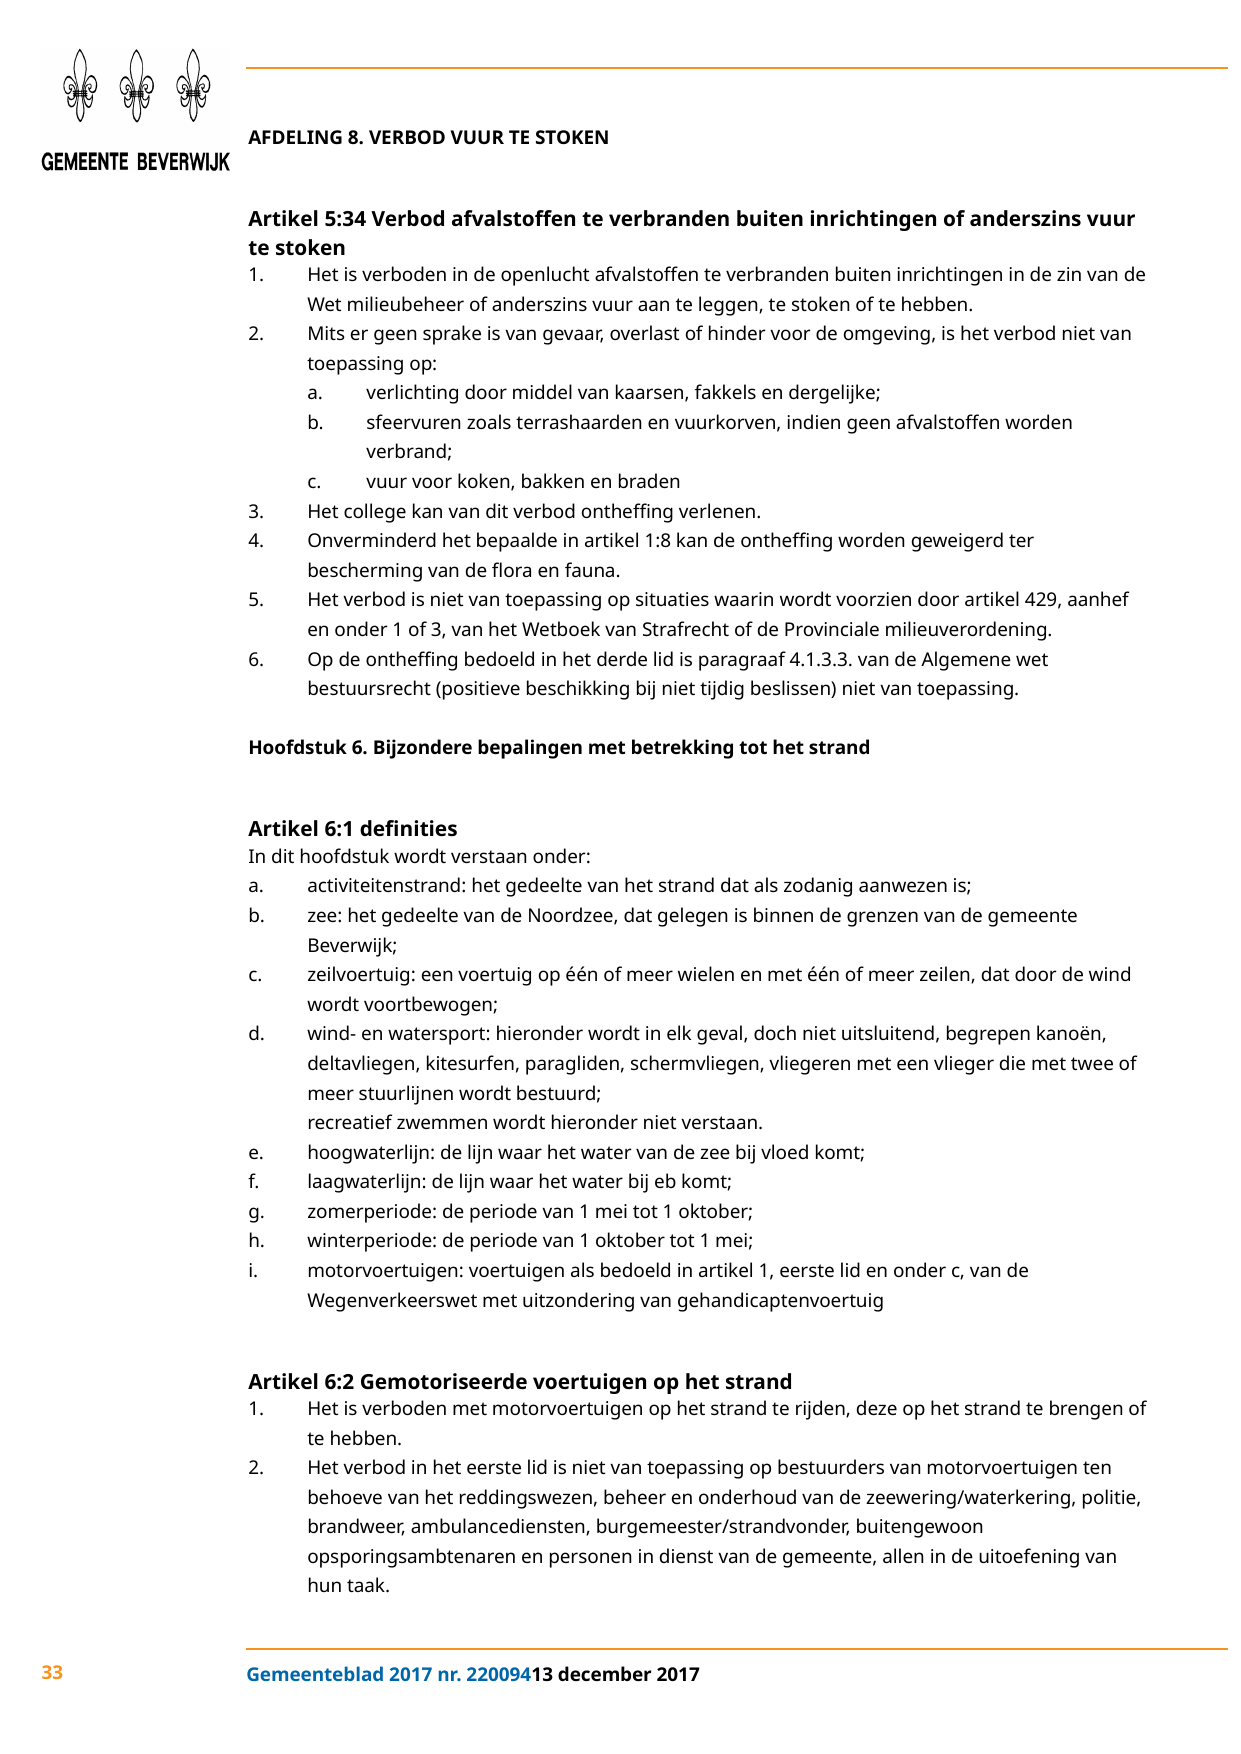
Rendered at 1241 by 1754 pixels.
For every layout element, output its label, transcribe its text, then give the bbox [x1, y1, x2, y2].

list Op de ontheffing bedoeld in het derde lid is paragraaf 4.1.3.3. van de Algemene wet bestuursrecht (positieve beschikking bij niet tijdig beslissen) niet van toepassing. [248, 646, 1152, 701]
list Het verbod in het eerste lid is niet van toepassing op bestuurders van motorvoertuigen ten behoeve van het reddingswezen, beheer en onderhoud van de zeewering/waterkering, politie, brandweer, ambulancediensten, burgemeester/strandvonder, buitengewoon opsporingsambtenaren en personen in dienst van de gemeente, allen in de uitoefening van hun taak. [248, 1454, 1152, 1598]
list Het college kan van dit verbod ontheffing verlenen. [248, 498, 1152, 524]
list Het is verboden in de openlucht afvalstoffen te verbranden buiten inrichtingen in de zin van de Wet milieubeheer of anderszins vuur aan te leggen, te stoken of te hebben. [248, 261, 1152, 317]
list motorvoertuigen: voertuigen als bedoeld in artikel 1, eerste lid en onder c, van de Wegenverkeerswet met uitzondering van gehandicaptenvoertuig [248, 1257, 1152, 1312]
list laagwaterlijn: de lijn waar het water bij eb komt; [248, 1168, 1152, 1194]
text Artikel 6:2 Gemotoriseerde voertuigen op het strand [248, 1367, 1152, 1395]
text Artikel 6:1 definities [248, 814, 1152, 843]
list Het is verboden met motorvoertuigen op het strand te rijden, deze op het strand te brengen of te hebben. [248, 1395, 1152, 1451]
text In dit hoofdstuk wordt verstaan onder: [248, 843, 1152, 869]
list verlichting door middel van kaarsen, fakkels en dergelijke; [307, 379, 1152, 405]
picture [41, 47, 231, 172]
list zee: het gedeelte van de Noordzee, dat gelegen is binnen de grenzen van de gemeente Beverwijk; [248, 902, 1152, 957]
list vuur voor koken, bakken en braden [307, 468, 1152, 494]
list winterperiode: de periode van 1 oktober tot 1 mei; [248, 1228, 1152, 1253]
list activiteitenstrand: het gedeelte van het strand dat als zodanig aanwezen is; [248, 873, 1152, 898]
text Artikel 5:34 Verbod afvalstoffen te verbranden buiten inrichtingen of anderszins vuur te stoken [248, 204, 1152, 261]
list hoogwaterlijn: de lijn waar het water van de zee bij vloed komt; [248, 1139, 1152, 1164]
text AFDELING 8. VERBOD VUUR TE STOKEN [248, 124, 1152, 150]
list recreatief zwemmen wordt hieronder niet verstaan. [248, 1109, 1152, 1135]
list zeilvoertuig: een voertuig op één of meer wielen en met één of meer zeilen, dat door de wind wordt voortbewogen; [248, 961, 1152, 1017]
text Hoofdstuk 6. Bijzondere bepalingen met betrekking tot het strand [248, 734, 1152, 760]
list Mits er geen sprake is van gevaar, overlast of hinder voor de omgeving, is het verbod niet van toepassing op: [248, 320, 1152, 376]
list Het verbod is niet van toepassing op situaties waarin wordt voorzien door artikel 429, aanhef en onder 1 of 3, van het Wetboek van Strafrecht of de Provinciale milieuverordening. [248, 587, 1152, 642]
list sfeervuren zoals terrashaarden en vuurkorven, indien geen afvalstoffen worden verbrand; [307, 409, 1152, 464]
list Onverminderd het bepaalde in artikel 1:8 kan de ontheffing worden geweigerd ter bescherming van de flora en fauna. [248, 527, 1152, 583]
list wind- en watersport: hieronder wordt in elk geval, doch niet uitsluitend, begrepen kanoën, deltavliegen, kitesurfen, paragliden, schermvliegen, vliegeren met een vlieger die met twee of meer stuurlijnen wordt bestuurd; [248, 1021, 1152, 1105]
list zomerperiode: de periode van 1 mei tot 1 oktober; [248, 1198, 1152, 1224]
